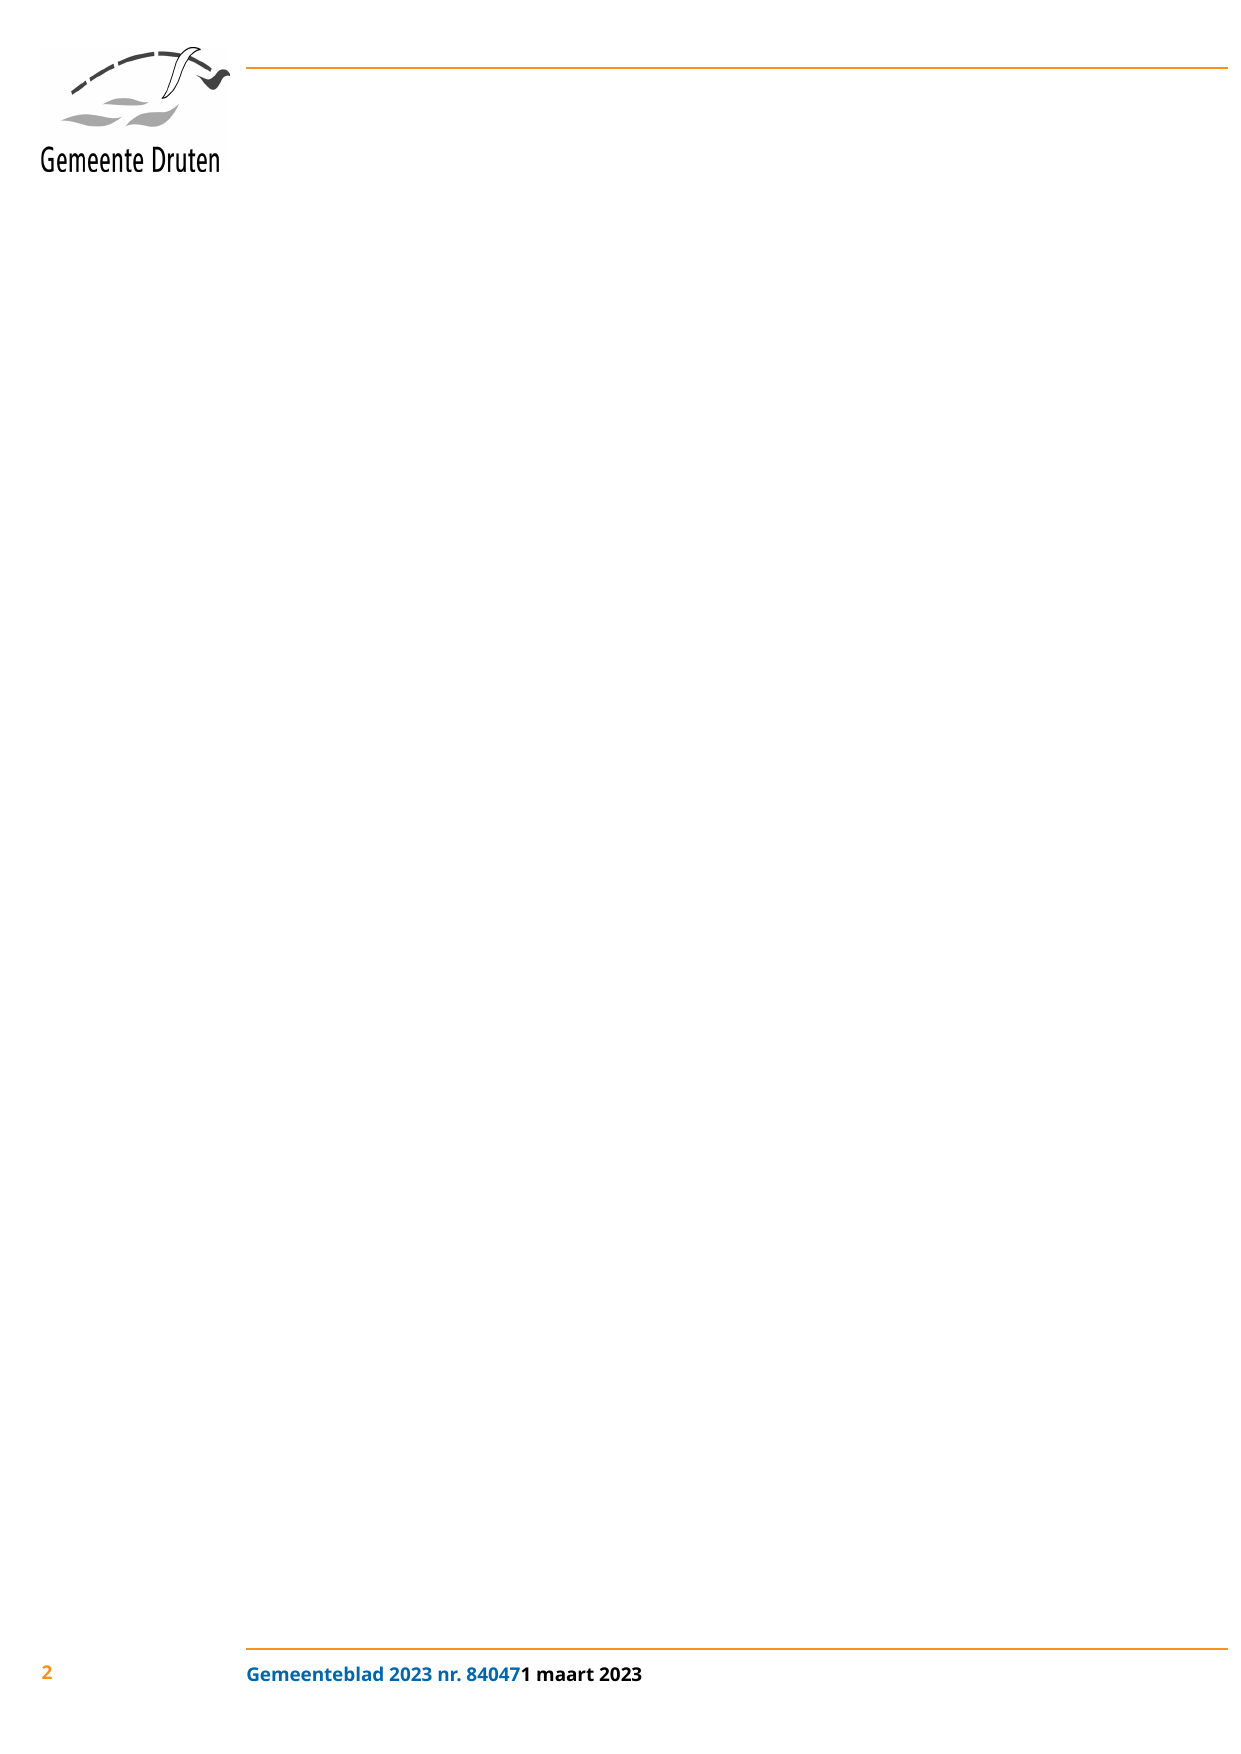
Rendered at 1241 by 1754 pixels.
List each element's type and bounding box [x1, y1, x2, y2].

picture [41, 47, 231, 172]
